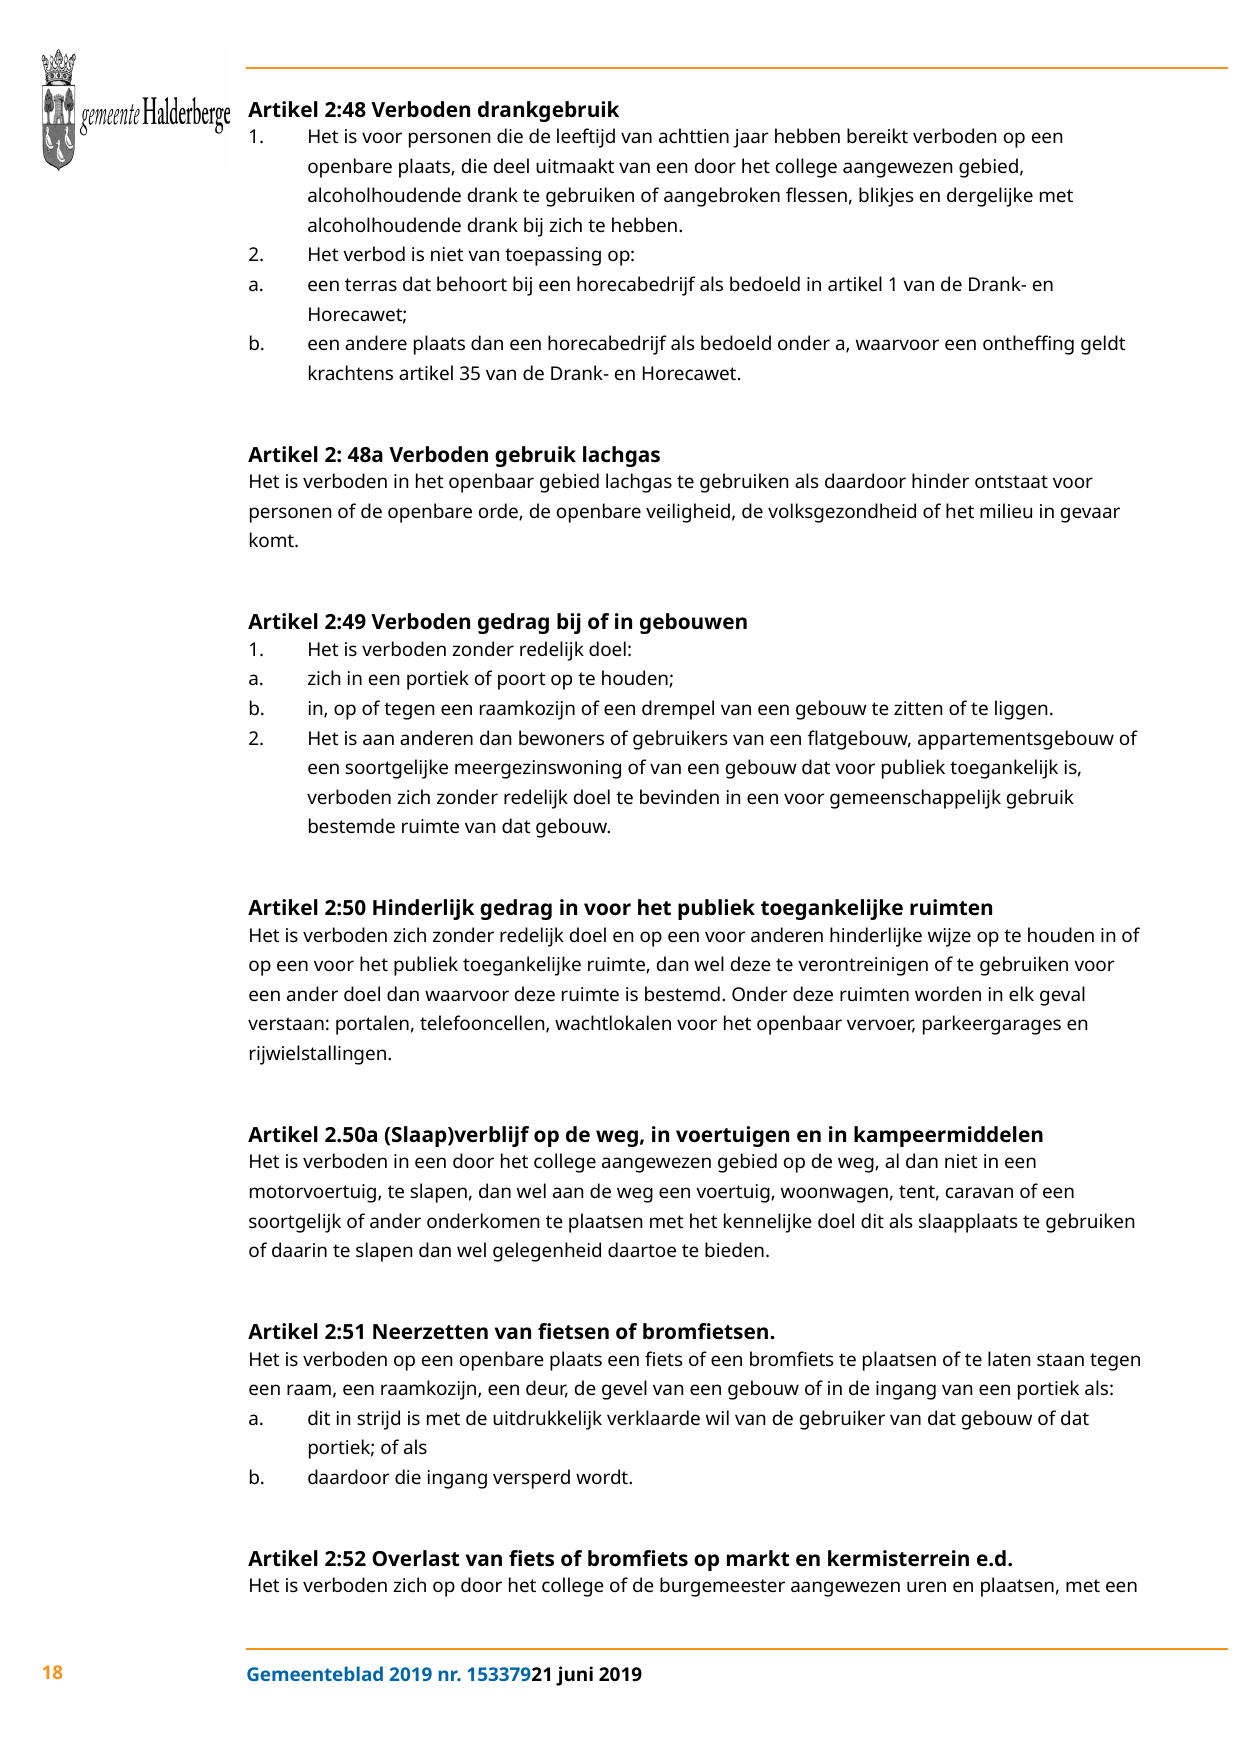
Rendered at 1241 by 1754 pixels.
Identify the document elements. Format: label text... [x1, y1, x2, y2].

list Het is aan anderen dan bewoners of gebruikers van een flatgebouw, appartementsgebouw of een soortgelijke meergezinswoning of van een gebouw dat voor publiek toegankelijk is, verboden zich zonder redelijk doel te bevinden in een voor gemeenschappelijk gebruik bestemde ruimte van dat gebouw. [248, 725, 1152, 839]
list zich in een portiek of poort op te houden; [248, 666, 1152, 691]
list in, op of tegen een raamkozijn of een drempel van een gebouw te zitten of te liggen. [248, 695, 1152, 721]
text Artikel 2:48 Verboden drankgebruik [248, 95, 1152, 123]
text Artikel 2:52 Overlast van fiets of bromfiets op markt en kermisterrein e.d. [248, 1544, 1152, 1573]
text Artikel 2:51 Neerzetten van fietsen of bromfietsen. [248, 1317, 1152, 1346]
picture [41, 47, 231, 172]
text Artikel 2:49 Verboden gedrag bij of in gebouwen [248, 607, 1152, 636]
text Artikel 2:50 Hinderlijk gedrag in voor het publiek toegankelijke ruimten [248, 893, 1152, 922]
text Het is verboden zich zonder redelijk doel en op een voor anderen hinderlijke wijze op te houden in of op een voor het publiek toegankelijke ruimte, dan wel deze te verontreinigen of te gebruiken voor een ander doel dan waarvoor deze ruimte is bestemd. Onder deze ruimten worden in elk geval verstaan: portalen, telefooncellen, wachtlokalen voor het openbaar vervoer, parkeergarages en rijwielstallingen. [248, 922, 1152, 1066]
list Het is voor personen die de leeftijd van achttien jaar hebben bereikt verboden op een openbare plaats, die deel uitmaakt van een door het college aangewezen gebied, alcoholhoudende drank te gebruiken of aangebroken flessen, blikjes en dergelijke met alcoholhoudende drank bij zich te hebben. [248, 123, 1152, 238]
list Het is verboden zonder redelijk doel: [248, 636, 1152, 662]
text Het is verboden in een door het college aangewezen gebied op de weg, al dan niet in een motorvoertuig, te slapen, dan wel aan de weg een voertuig, woonwagen, tent, caravan of een soortgelijk of ander onderkomen te plaatsen met het kennelijke doel dit als slaapplaats te gebruiken of daarin te slapen dan wel gelegenheid daartoe te bieden. [248, 1149, 1152, 1263]
text Het is verboden zich op door het college of de burgemeester aangewezen uren en plaatsen, met een [248, 1573, 1152, 1598]
list een andere plaats dan een horecabedrijf als bedoeld onder a, waarvoor een ontheffing geldt krachtens artikel 35 van de Drank- en Horecawet. [248, 330, 1152, 386]
list daardoor die ingang versperd wordt. [248, 1464, 1152, 1490]
list een terras dat behoort bij een horecabedrijf als bedoeld in artikel 1 van de Drank- en Horecawet; [248, 271, 1152, 326]
list dit in strijd is met de uitdrukkelijk verklaarde wil van de gebruiker van dat gebouw of dat portiek; of als [248, 1405, 1152, 1460]
text Artikel 2.50a (Slaap)verblijf op de weg, in voertuigen en in kampeermiddelen [248, 1120, 1152, 1149]
text Het is verboden op een openbare plaats een fiets of een bromfiets te plaatsen of te laten staan tegen een raam, een raamkozijn, een deur, de gevel van een gebouw of in de ingang van een portiek als: [248, 1346, 1152, 1401]
text Artikel 2: 48a Verboden gebruik lachgas [248, 440, 1152, 468]
text Het is verboden in het openbaar gebied lachgas te gebruiken als daardoor hinder ontstaat voor personen of de openbare orde, de openbare veiligheid, de volksgezondheid of het milieu in gevaar komt. [248, 468, 1152, 553]
list Het verbod is niet van toepassing op: [248, 242, 1152, 267]
